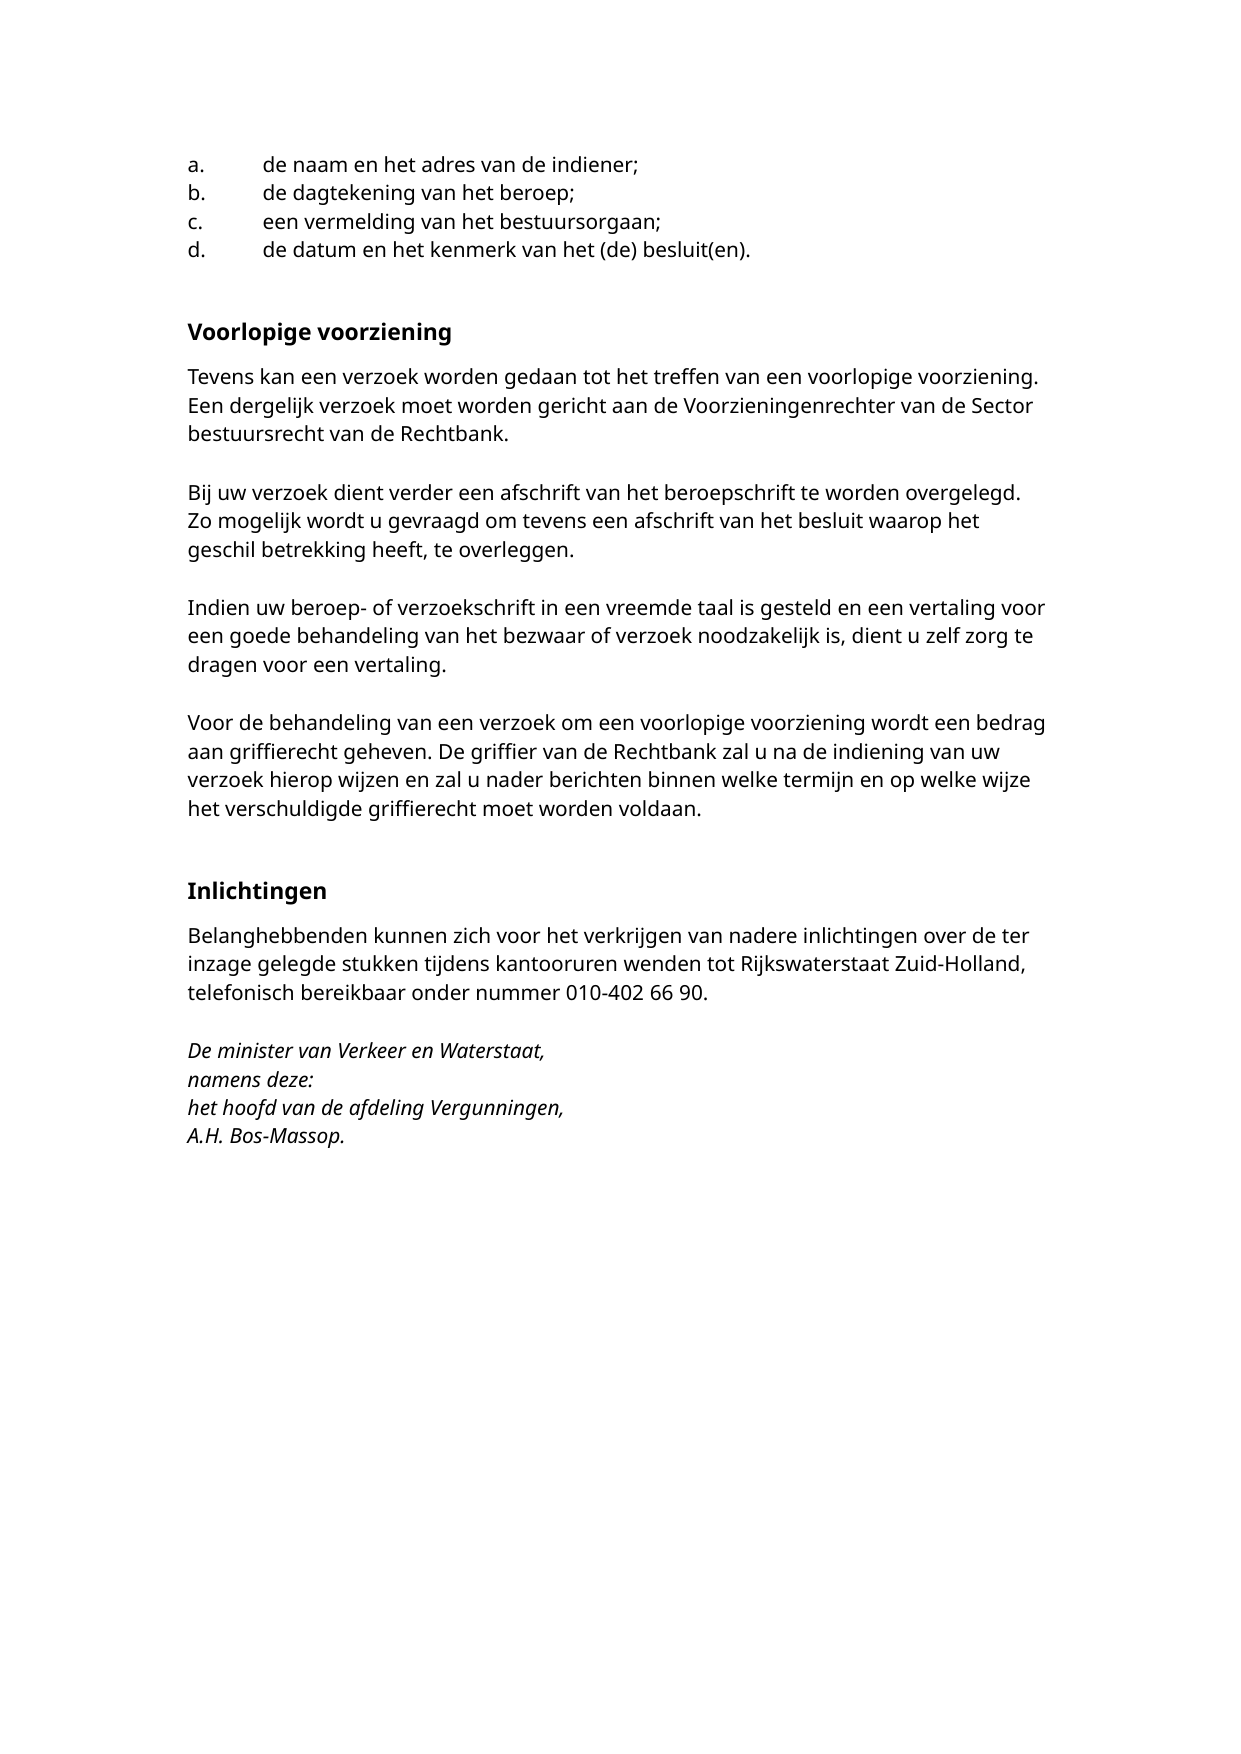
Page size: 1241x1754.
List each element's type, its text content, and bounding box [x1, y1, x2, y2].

text namens deze: [187, 1065, 1053, 1093]
list de naam en het adres van de indiener; [187, 150, 1053, 178]
list de datum en het kenmerk van het (de) besluit(en). [187, 235, 1053, 264]
text Zo mogelijk wordt u gevraagd om tevens een afschrift van het besluit waarop het geschil betrekking heeft, te overleggen. [187, 506, 1053, 563]
text Belanghebbenden kunnen zich voor het verkrijgen van nadere inlichtingen over de ter inzage gelegde stukken tijdens kantooruren wenden tot Rijkswaterstaat Zuid-Holland, telefonisch bereikbaar onder nummer 010-402 66 90. [187, 921, 1053, 1006]
list de dagtekening van het beroep; [187, 178, 1053, 207]
subtitle Voorlopige voorziening [187, 316, 1053, 347]
text het hoofd van de afdeling Vergunningen, [187, 1093, 1053, 1122]
subtitle Inlichtingen [187, 875, 1053, 906]
text Voor de behandeling van een verzoek om een voorlopige voorziening wordt een bedrag aan griffierecht geheven. De griffier van de Rechtbank zal u na de indiening van uw verzoek hierop wijzen en zal u nader berichten binnen welke termijn en op welke wijze het verschuldigde griffierecht moet worden voldaan. [187, 708, 1053, 822]
text Bij uw verzoek dient verder een afschrift van het beroepschrift te worden overgelegd. [187, 478, 1053, 506]
text Een dergelijk verzoek moet worden gericht aan de Voorzieningenrechter van de Sector bestuursrecht van de Rechtbank. [187, 391, 1053, 448]
text De minister van Verkeer en Waterstaat, [187, 1036, 1053, 1065]
list een vermelding van het bestuursorgaan; [187, 207, 1053, 235]
text Indien uw beroep- of verzoekschrift in een vreemde taal is gesteld en een vertaling voor een goede behandeling van het bezwaar of verzoek noodzakelijk is, dient u zelf zorg te dragen voor een vertaling. [187, 593, 1053, 678]
text A.H. Bos-Massop. [187, 1122, 1053, 1150]
text Tevens kan een verzoek worden gedaan tot het treffen van een voorlopige voorziening. [187, 362, 1053, 391]
